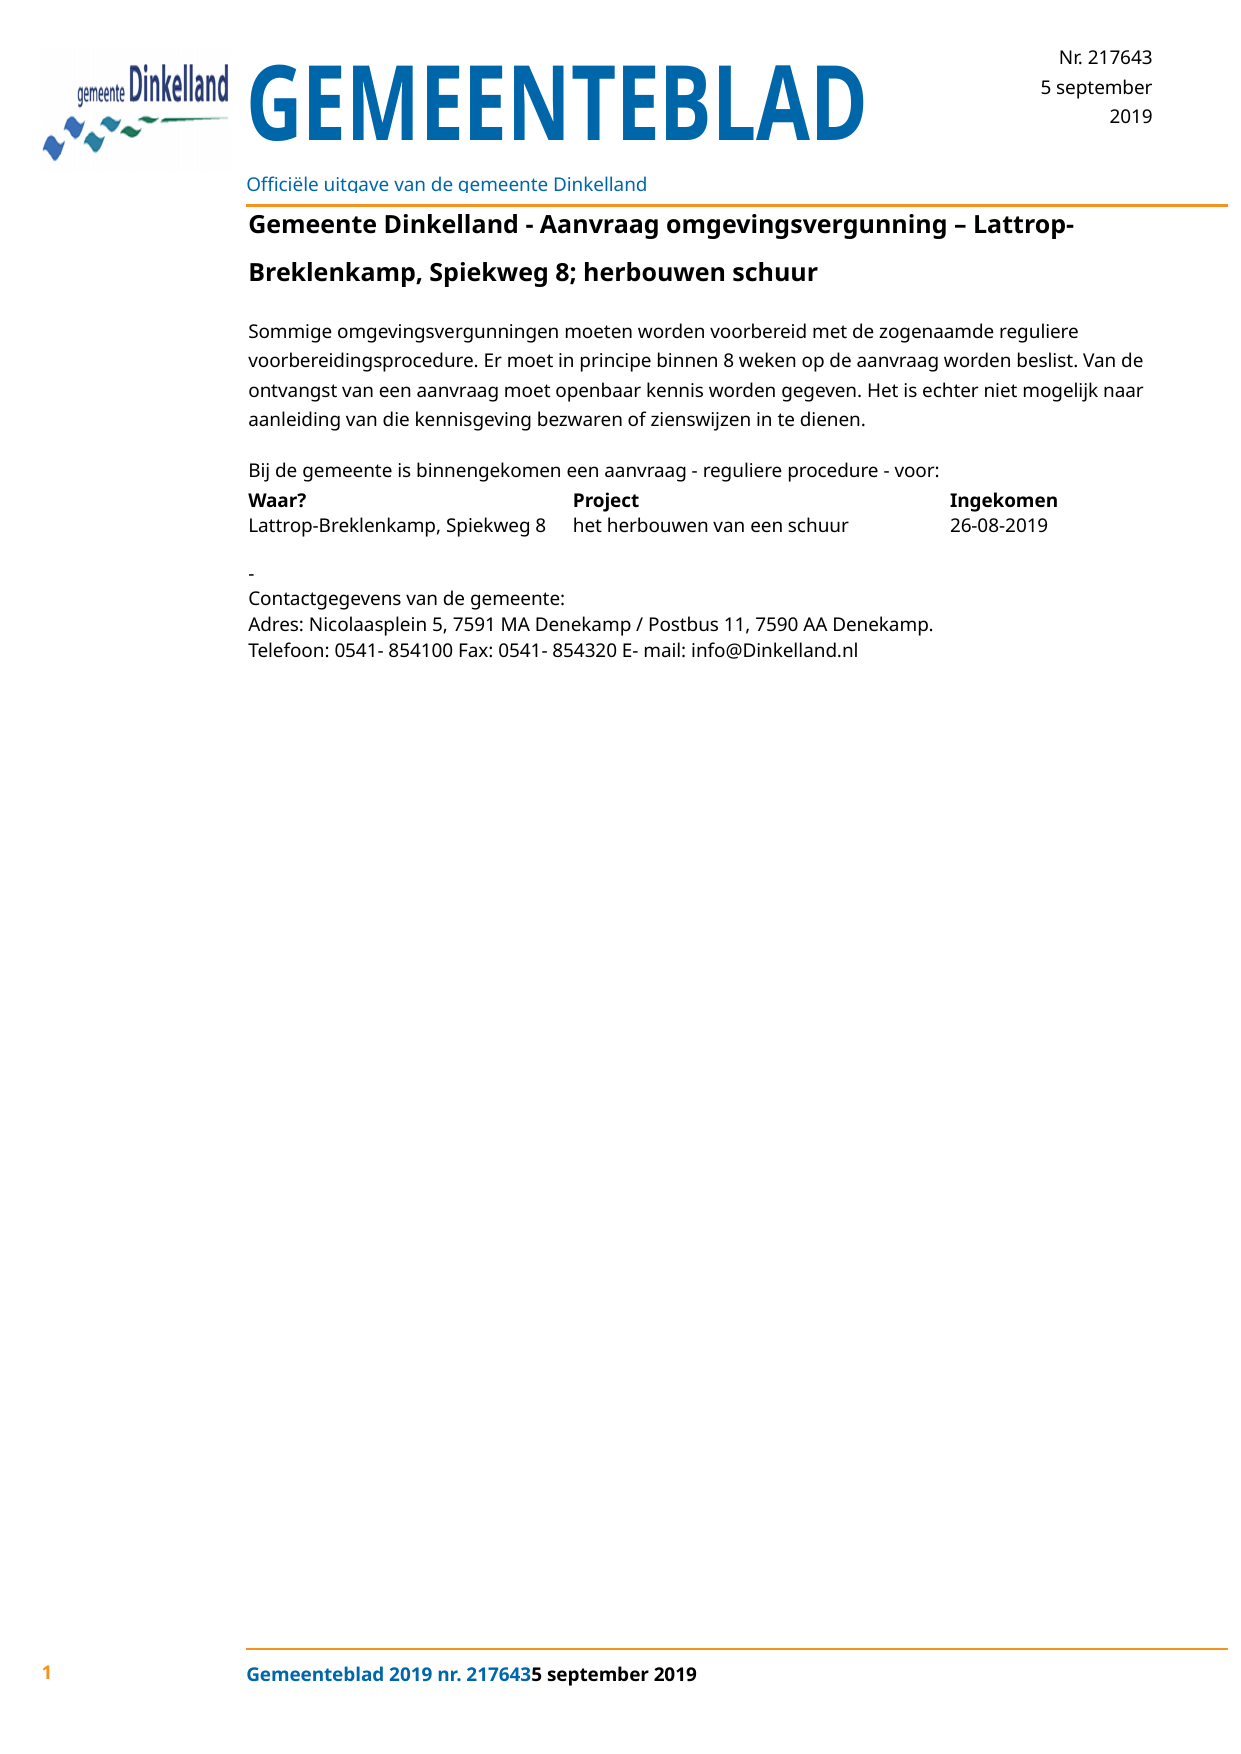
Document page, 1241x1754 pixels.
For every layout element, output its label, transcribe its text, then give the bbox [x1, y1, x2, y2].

text Adres: Nicolaasplein 5, 7591 MA Denekamp / Postbus 11, 7590 AA Denekamp. [248, 611, 1152, 637]
table_cell Lattrop-Breklenkamp, Spiekweg 8 [248, 513, 573, 538]
table_header Ingekomen [950, 487, 1152, 512]
table_cell 26-08-2019 [950, 513, 1152, 538]
picture [41, 47, 231, 172]
table_cell het herbouwen van een schuur [573, 513, 950, 538]
text Bij de gemeente is binnengekomen een aanvraag - reguliere procedure - voor: [248, 457, 1152, 483]
table_header Project [573, 487, 950, 512]
text Telefoon: 0541- 854100 Fax: 0541- 854320 E- mail: info@Dinkelland.nl [248, 637, 1152, 663]
text Gemeente Dinkelland - Aanvraag omgevingsvergunning – Lattrop-Breklenkamp, Spiekweg 8; herbouwen schuur [248, 207, 1152, 288]
text Contactgegevens van de gemeente: [248, 585, 1152, 611]
text - [248, 560, 1152, 585]
text Sommige omgevingsvergunningen moeten worden voorbereid met de zogenaamde reguliere voorbereidingsprocedure. Er moet in principe binnen 8 weken op de aanvraag worden beslist. Van de ontvangst van een aanvraag moet openbaar kennis worden gegeven. Het is echter niet mogelijk naar aanleiding van die kennisgeving bezwaren of zienswijzen in te dienen. [248, 318, 1152, 432]
table_header Waar? [248, 487, 573, 512]
